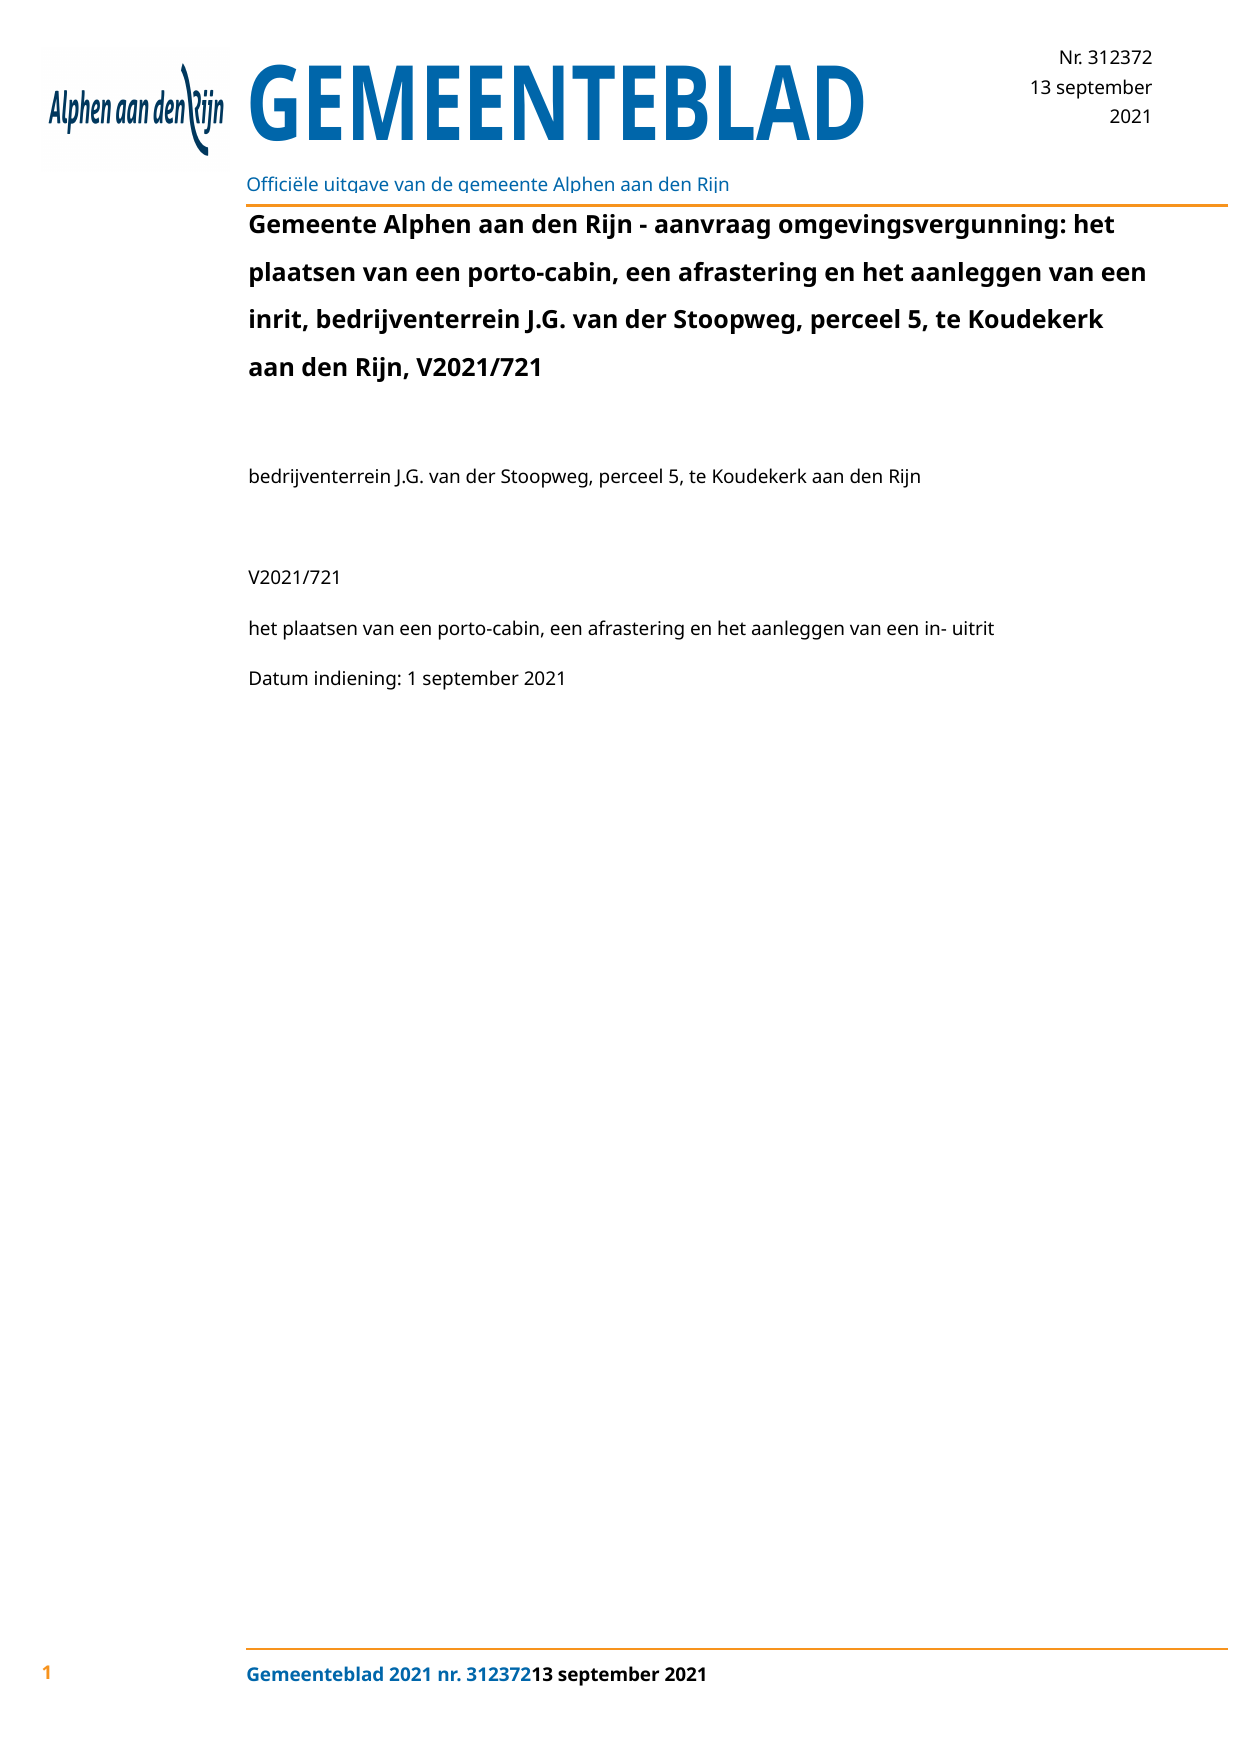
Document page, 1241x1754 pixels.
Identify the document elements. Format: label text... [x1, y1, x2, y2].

picture [41, 47, 231, 172]
text Datum indiening: 1 september 2021 [248, 665, 1152, 691]
text Gemeente Alphen aan den Rijn - aanvraag omgevingsvergunning: het plaatsen van een porto-cabin, een afrastering en het aanleggen van een inrit, bedrijventerrein J.G. van der Stoopweg, perceel 5, te Koudekerk aan den Rijn, V2021/721 [248, 207, 1152, 384]
text het plaatsen van een porto-cabin, een afrastering en het aanleggen van een in- uitrit [248, 615, 1152, 641]
text V2021/721 [248, 564, 1152, 590]
text bedrijventerrein J.G. van der Stoopweg, perceel 5, te Koudekerk aan den Rijn [248, 463, 1152, 489]
